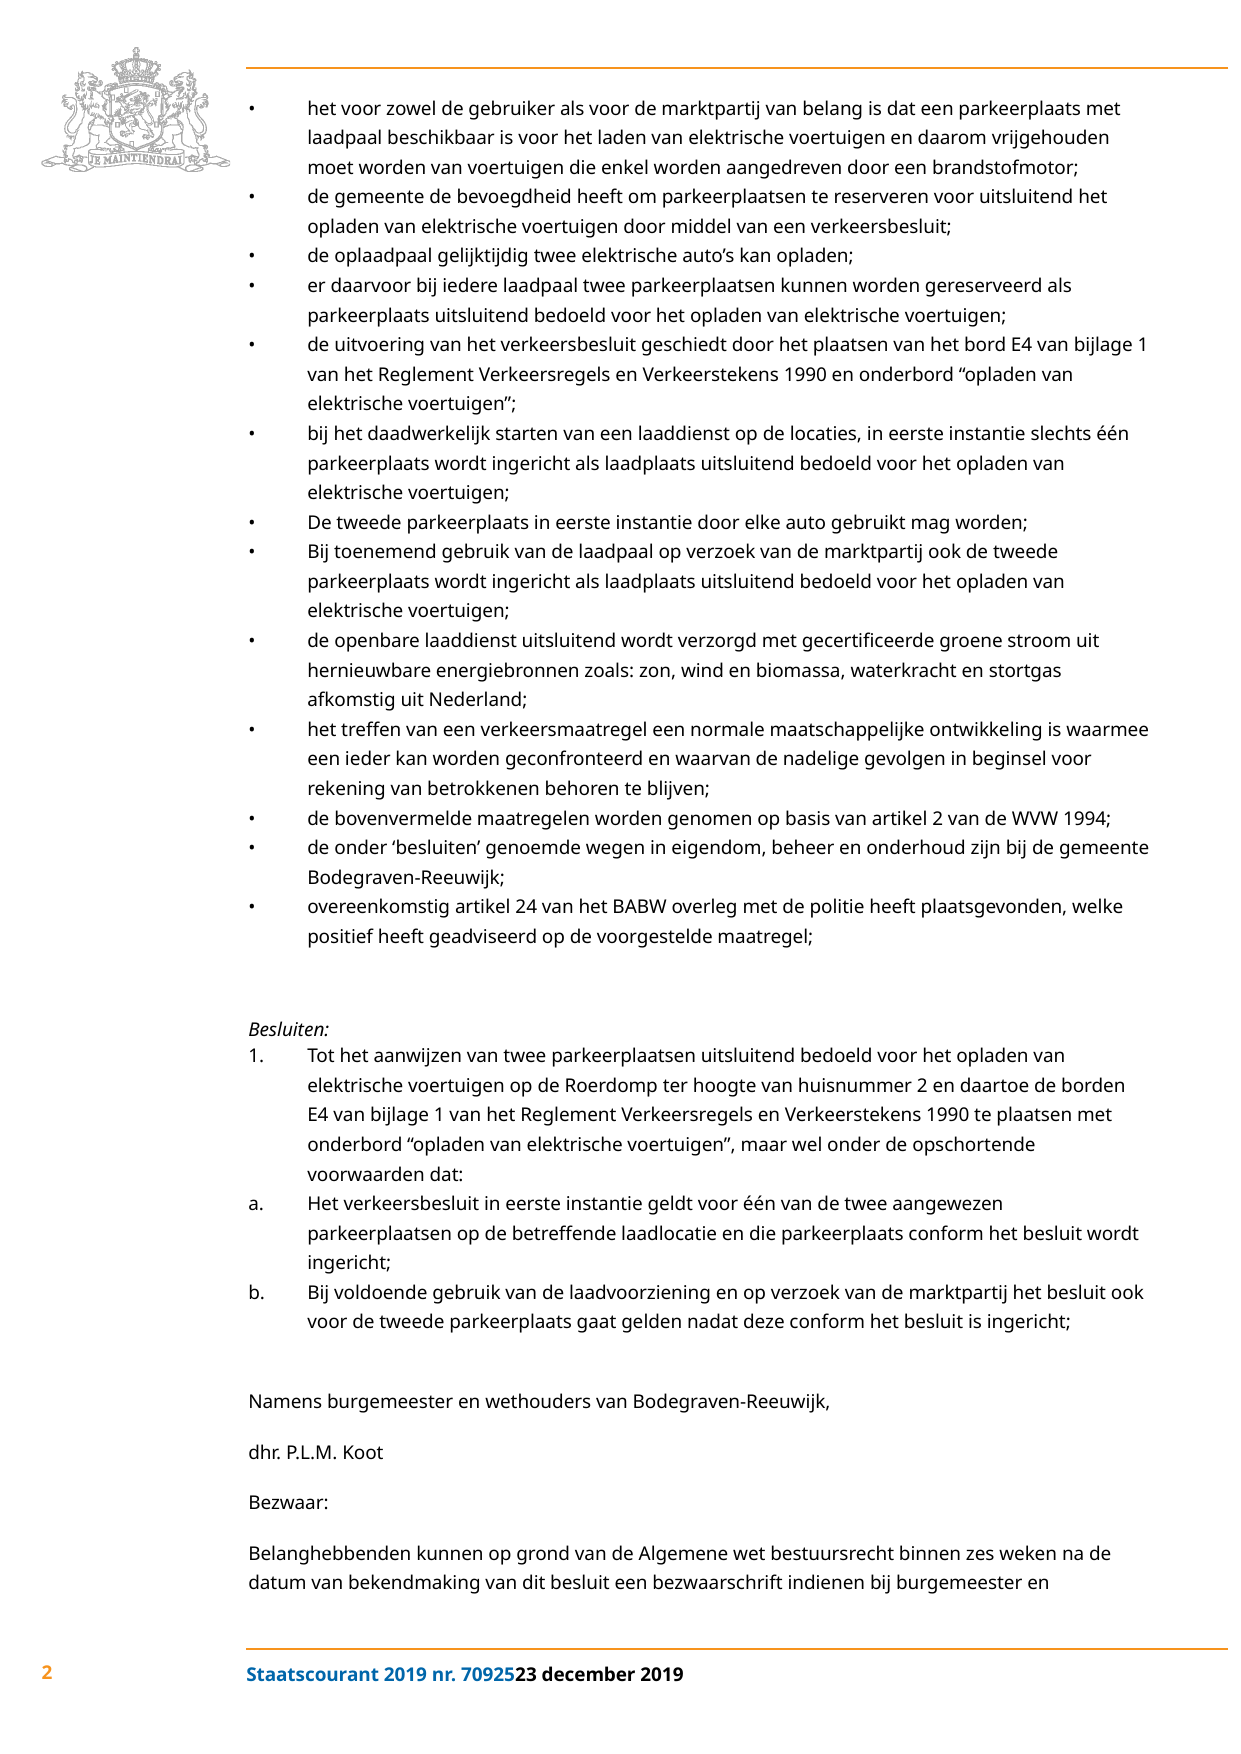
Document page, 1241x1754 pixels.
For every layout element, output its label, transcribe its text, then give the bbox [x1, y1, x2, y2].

text Bezwaar: [248, 1489, 1152, 1515]
list overeenkomstig artikel 24 van het BABW overleg met de politie heeft plaatsgevonden, welke positief heeft geadviseerd op de voorgestelde maatregel; [248, 893, 1152, 949]
list het treffen van een verkeersmaatregel een normale maatschappelijke ontwikkeling is waarmee een ieder kan worden geconfronteerd en waarvan de nadelige gevolgen in beginsel voor rekening van betrokkenen behoren te blijven; [248, 716, 1152, 801]
list De tweede parkeerplaats in eerste instantie door elke auto gebruikt mag worden; [248, 509, 1152, 535]
list de bovenvermelde maatregelen worden genomen op basis van artikel 2 van de WVW 1994; [248, 805, 1152, 831]
text Besluiten: [248, 1017, 1152, 1042]
text Belanghebbenden kunnen op grond van de Algemene wet bestuursrecht binnen zes weken na de datum van bekendmaking van dit besluit een bezwaarschrift indienen bij burgemeester en [248, 1540, 1152, 1595]
list de oplaadpaal gelijktijdig twee elektrische auto’s kan opladen; [248, 243, 1152, 268]
list Bij voldoende gebruik van de laadvoorziening en op verzoek van de marktpartij het besluit ook voor de tweede parkeerplaats gaat gelden nadat deze conform het besluit is ingericht; [248, 1279, 1152, 1334]
list er daarvoor bij iedere laadpaal twee parkeerplaatsen kunnen worden gereserveerd als parkeerplaats uitsluitend bedoeld voor het opladen van elektrische voertuigen; [248, 272, 1152, 328]
list de onder ‘besluiten’ genoemde wegen in eigendom, beheer en onderhoud zijn bij de gemeente Bodegraven-Reeuwijk; [248, 834, 1152, 890]
list Tot het aanwijzen van twee parkeerplaatsen uitsluitend bedoeld voor het opladen van elektrische voertuigen op de Roerdomp ter hoogte van huisnummer 2 en daartoe de borden E4 van bijlage 1 van het Reglement Verkeersregels en Verkeerstekens 1990 te plaatsen met onderbord “opladen van elektrische voertuigen”, maar wel onder de opschortende voorwaarden dat: [248, 1042, 1152, 1186]
text Namens burgemeester en wethouders van Bodegraven-Reeuwijk, [248, 1389, 1152, 1414]
picture [41, 47, 231, 172]
list de uitvoering van het verkeersbesluit geschiedt door het plaatsen van het bord E4 van bijlage 1 van het Reglement Verkeersregels en Verkeerstekens 1990 en onderbord “opladen van elektrische voertuigen”; [248, 331, 1152, 416]
list het voor zowel de gebruiker als voor de marktpartij van belang is dat een parkeerplaats met laadpaal beschikbaar is voor het laden van elektrische voertuigen en daarom vrijgehouden moet worden van voertuigen die enkel worden aangedreven door een brandstofmotor; [248, 95, 1152, 180]
text dhr. P.L.M. Koot [248, 1439, 1152, 1465]
list de openbare laaddienst uitsluitend wordt verzorgd met gecertificeerde groene stroom uit hernieuwbare energiebronnen zoals: zon, wind en biomassa, waterkracht en stortgas afkomstig uit Nederland; [248, 627, 1152, 712]
list bij het daadwerkelijk starten van een laaddienst op de locaties, in eerste instantie slechts één parkeerplaats wordt ingericht als laadplaats uitsluitend bedoeld voor het opladen van elektrische voertuigen; [248, 420, 1152, 505]
list Het verkeersbesluit in eerste instantie geldt voor één van de twee aangewezen parkeerplaatsen op de betreffende laadlocatie en die parkeerplaats conform het besluit wordt ingericht; [248, 1190, 1152, 1275]
list Bij toenemend gebruik van de laadpaal op verzoek van de marktpartij ook de tweede parkeerplaats wordt ingericht als laadplaats uitsluitend bedoeld voor het opladen van elektrische voertuigen; [248, 538, 1152, 623]
list de gemeente de bevoegdheid heeft om parkeerplaatsen te reserveren voor uitsluitend het opladen van elektrische voertuigen door middel van een verkeersbesluit; [248, 183, 1152, 239]
